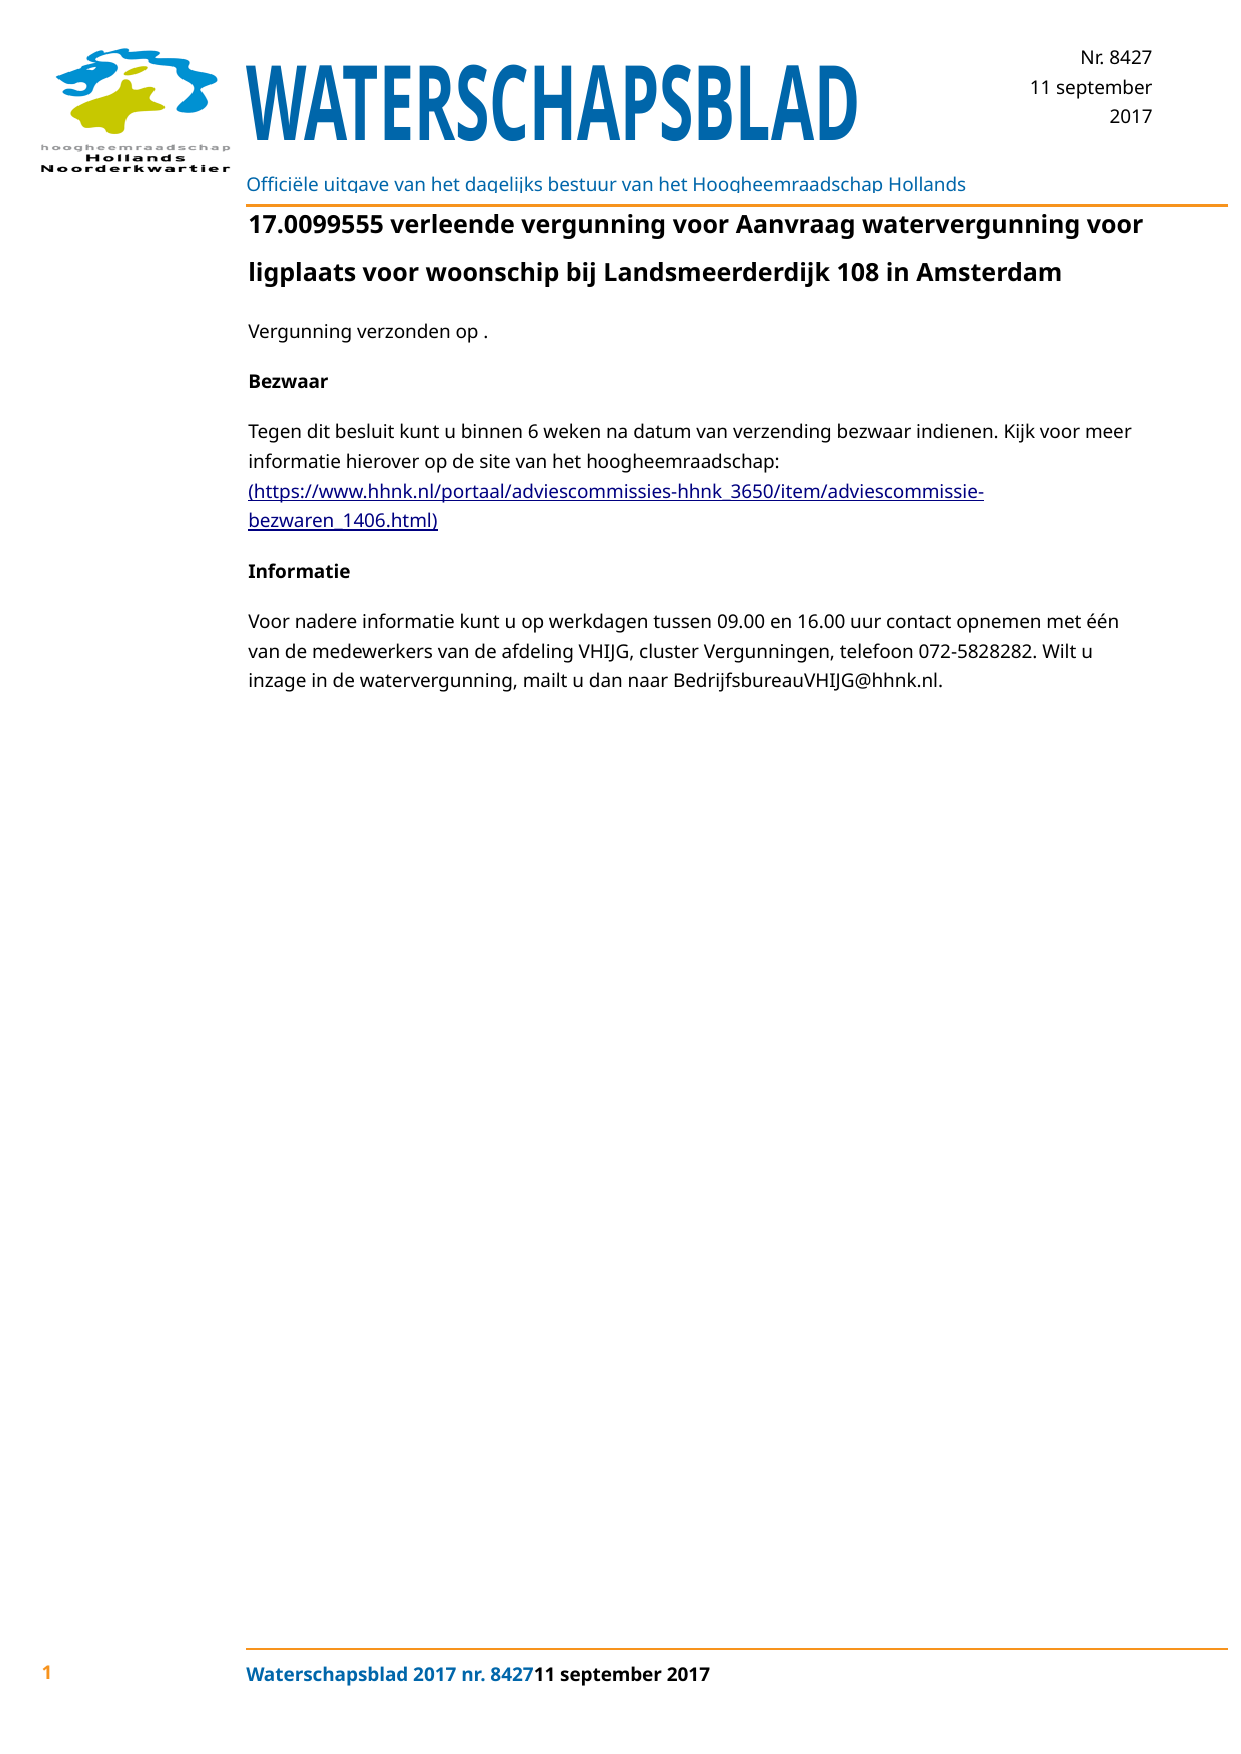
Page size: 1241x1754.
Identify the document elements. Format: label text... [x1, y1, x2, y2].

text 17.0099555 verleende vergunning voor Aanvraag watervergunning voor ligplaats voor woonschip bij Landsmeerderdijk 108 in Amsterdam [248, 207, 1152, 288]
text Tegen dit besluit kunt u binnen 6 weken na datum van verzending bezwaar indienen. Kijk voor meer informatie hierover op de site van het hoogheemraadschap: (https://www.hhnk.nl/portaal/adviescommissies-hhnk_3650/item/adviescommissie-bezwaren_1406.html) [248, 419, 1152, 533]
text Vergunning verzonden op . [248, 318, 1152, 344]
text Voor nadere informatie kunt u op werkdagen tussen 09.00 en 16.00 uur contact opnemen met één van de medewerkers van de afdeling VHIJG, cluster Vergunningen, telefoon 072-5828282. Wilt u inzage in de watervergunning, mailt u dan naar BedrijfsbureauVHIJG@hhnk.nl. [248, 608, 1152, 693]
picture [41, 47, 231, 172]
text Bezwaar [248, 368, 1152, 394]
text Informatie [248, 558, 1152, 584]
